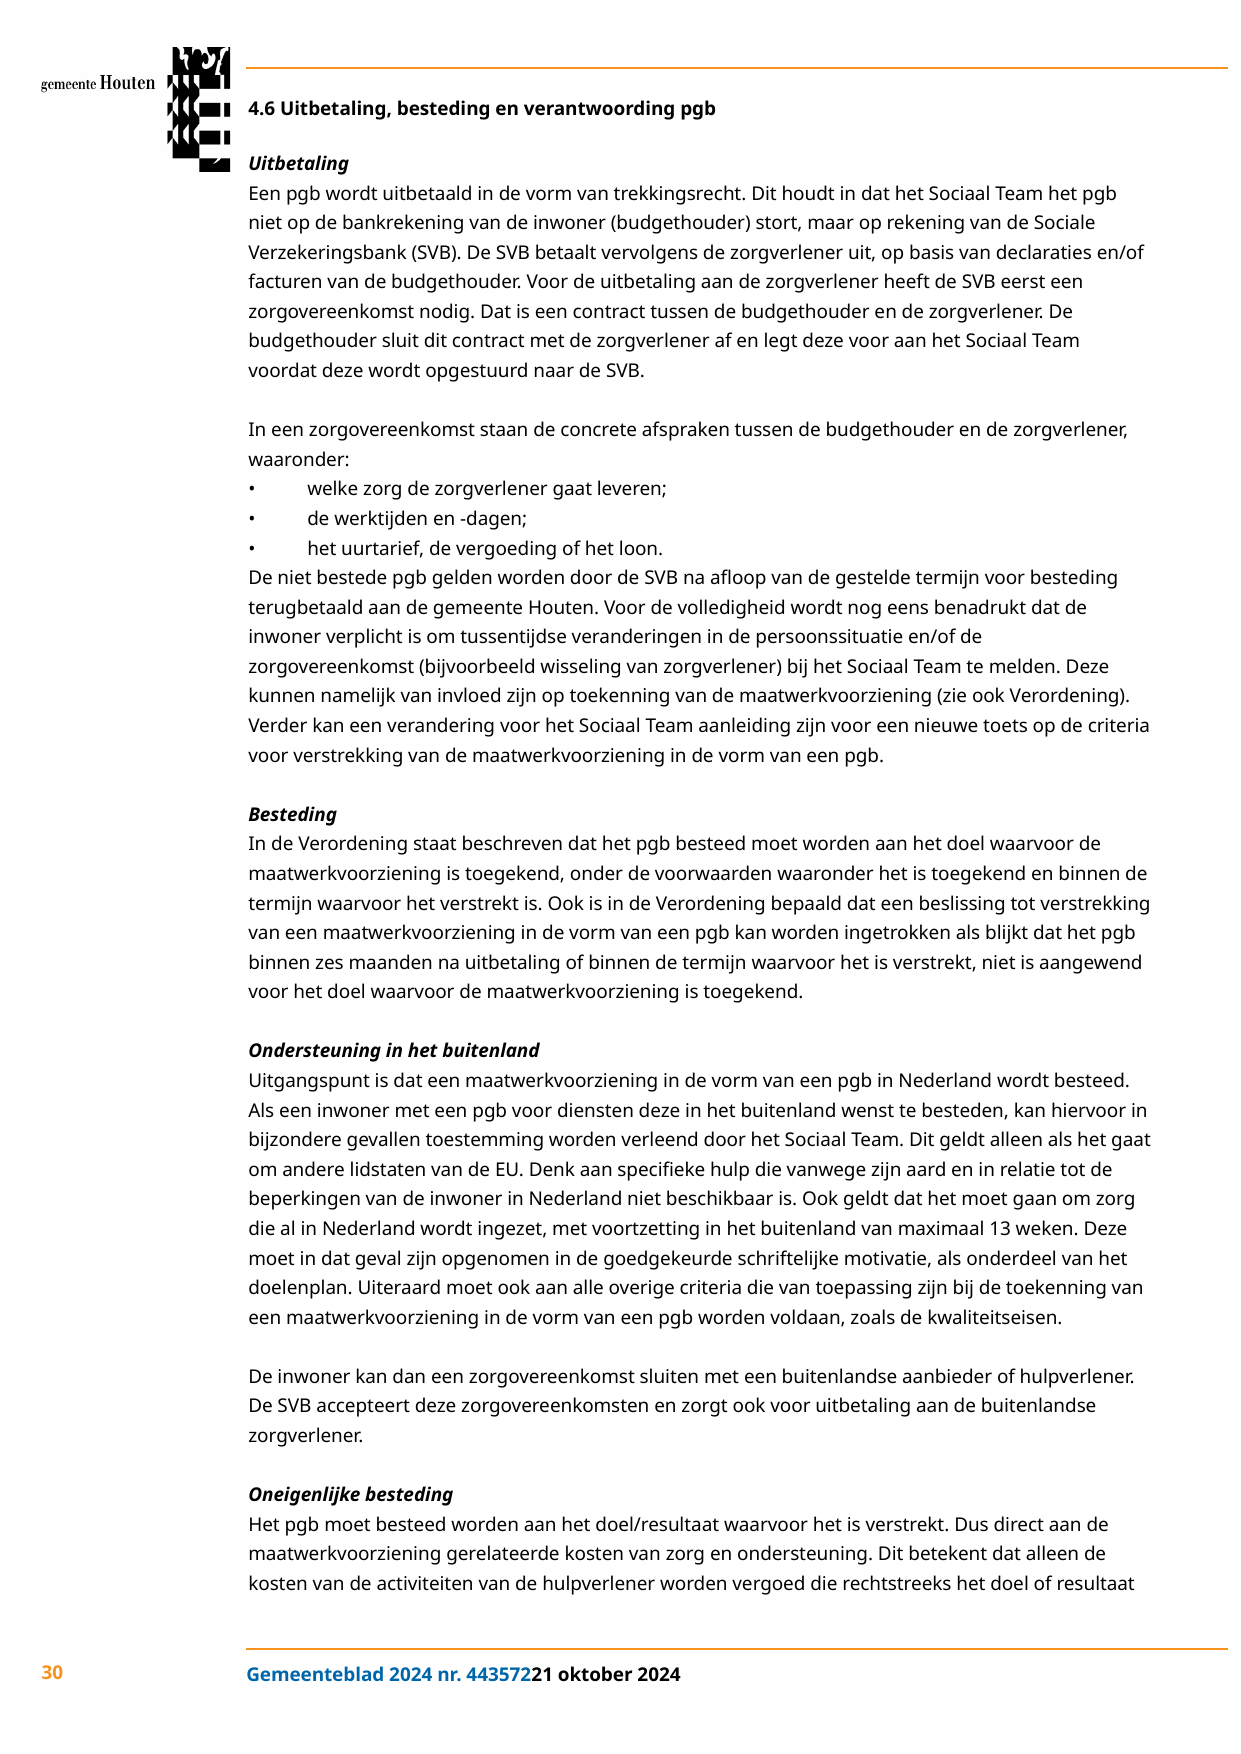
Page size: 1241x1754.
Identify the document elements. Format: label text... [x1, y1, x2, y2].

text Besteding [248, 801, 1152, 827]
text Het pgb moet besteed worden aan het doel/resultaat waarvoor het is verstrekt. Dus direct aan de maatwerkvoorziening gerelateerde kosten van zorg en ondersteuning. Dit betekent dat alleen de kosten van de activiteiten van de hulpverlener worden vergoed die rechtstreeks het doel of resultaat [248, 1511, 1152, 1596]
text Ondersteuning in het buitenland [248, 1038, 1152, 1063]
text In een zorgovereenkomst staan de concrete afspraken tussen de budgethouder en de zorgverlener, waaronder: [248, 416, 1152, 472]
text In de Verordening staat beschreven dat het pgb besteed moet worden aan het doel waarvoor de maatwerkvoorziening is toegekend, onder de voorwaarden waaronder het is toegekend en binnen de termijn waarvoor het verstrekt is. Ook is in de Verordening bepaald dat een beslissing tot verstrekking van een maatwerkvoorziening in de vorm van een pgb kan worden ingetrokken als blijkt dat het pgb binnen zes maanden na uitbetaling of binnen de termijn waarvoor het is verstrekt, niet is aangewend voor het doel waarvoor de maatwerkvoorziening is toegekend. [248, 831, 1152, 1004]
text Uitbetaling [248, 150, 1152, 176]
text De inwoner kan dan een zorgovereenkomst sluiten met een buitenlandse aanbieder of hulpverlener. De SVB accepteert deze zorgovereenkomsten en zorgt ook voor uitbetaling aan de buitenlandse zorgverlener. [248, 1363, 1152, 1448]
text Oneigenlijke besteding [248, 1481, 1152, 1507]
list de werktijden en -dagen; [248, 505, 1152, 531]
list het uurtarief, de vergoeding of het loon. [248, 535, 1152, 560]
list welke zorg de zorgverlener gaat leveren; [248, 476, 1152, 501]
text De niet bestede pgb gelden worden door de SVB na afloop van de gestelde termijn voor besteding terugbetaald aan de gemeente Houten. Voor de volledigheid wordt nog eens benadrukt dat de inwoner verplicht is om tussentijdse veranderingen in de persoonssituatie en/of de zorgovereenkomst (bijvoorbeeld wisseling van zorgverlener) bij het Sociaal Team te melden. Deze kunnen namelijk van invloed zijn op toekenning van de maatwerkvoorziening (zie ook Verordening). Verder kan een verandering voor het Sociaal Team aanleiding zijn voor een nieuwe toets op de criteria voor verstrekking van de maatwerkvoorziening in de vorm van een pgb. [248, 564, 1152, 767]
text Een pgb wordt uitbetaald in de vorm van trekkingsrecht. Dit houdt in dat het Sociaal Team het pgb niet op de bankrekening van de inwoner (budgethouder) stort, maar op rekening van de Sociale Verzekeringsbank (SVB). De SVB betaalt vervolgens de zorgverlener uit, op basis van declaraties en/of facturen van de budgethouder. Voor de uitbetaling aan de zorgverlener heeft de SVB eerst een zorgovereenkomst nodig. Dat is een contract tussen de budgethouder en de zorgverlener. De budgethouder sluit dit contract met de zorgverlener af en legt deze voor aan het Sociaal Team voordat deze wordt opgestuurd naar de SVB. [248, 180, 1152, 383]
text Uitgangspunt is dat een maatwerkvoorziening in de vorm van een pgb in Nederland wordt besteed. Als een inwoner met een pgb voor diensten deze in het buitenland wenst te besteden, kan hiervoor in bijzondere gevallen toestemming worden verleend door het Sociaal Team. Dit geldt alleen als het gaat om andere lidstaten van de EU. Denk aan specifieke hulp die vanwege zijn aard en in relatie tot de beperkingen van de inwoner in Nederland niet beschikbaar is. Ook geldt dat het moet gaan om zorg die al in Nederland wordt ingezet, met voortzetting in het buitenland van maximaal 13 weken. Deze moet in dat geval zijn opgenomen in de goedgekeurde schriftelijke motivatie, als onderdeel van het doelenplan. Uiteraard moet ook aan alle overige criteria die van toepassing zijn bij de toekenning van een maatwerkvoorziening in de vorm van een pgb worden voldaan, zoals de kwaliteitseisen. [248, 1067, 1152, 1329]
text 4.6 Uitbetaling, besteding en verantwoording pgb [248, 95, 1152, 121]
picture [41, 47, 231, 172]
